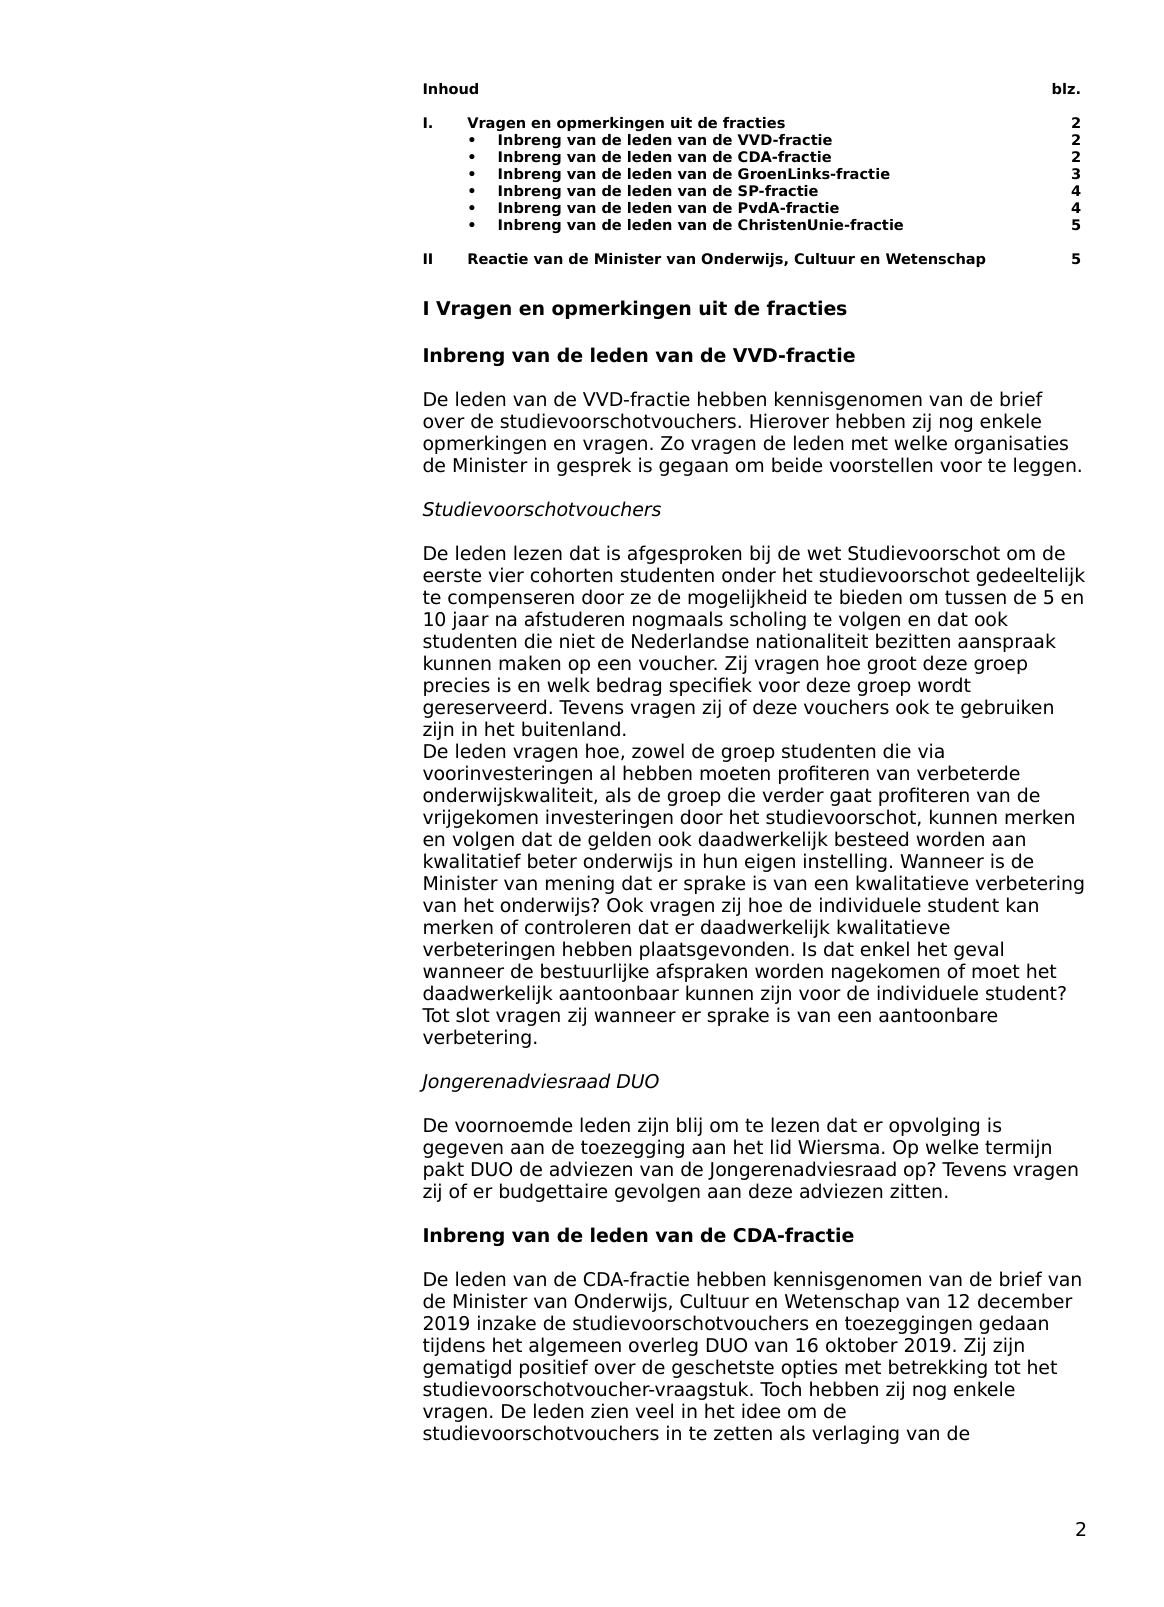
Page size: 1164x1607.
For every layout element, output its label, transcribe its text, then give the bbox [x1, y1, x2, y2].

table_cell 2 [1013, 132, 1087, 149]
table_cell 2 [1013, 149, 1087, 166]
table_cell Reactie van de Minister van Onderwijs, Cultuur en Wetenschap [461, 251, 1013, 268]
text De leden vragen hoe, zowel de groep studenten die via voorinvesteringen al hebben moeten profiteren van verbeterde onderwijskwaliteit, als de groep die verder gaat profiteren van de vrijgekomen investeringen door het studievoorschot, kunnen merken en volgen dat de gelden ook daadwerkelijk besteed worden aan kwalitatief beter onderwijs in hun eigen instelling. Wanneer is de Minister van mening dat er sprake is van een kwalitatieve verbetering van het onderwijs? Ook vragen zij hoe de individuele student kan merken of controleren dat er daadwerkelijk kwalitatieve verbeteringen hebben plaatsgevonden. Is dat enkel het geval wanneer de bestuurlijke afspraken worden nagekomen of moet het daadwerkelijk aantoonbaar kunnen zijn voor de individuele student? Tot slot vragen zij wanneer er sprake is van een aantoonbare verbetering. [422, 741, 1087, 1049]
table_cell [422, 234, 1087, 251]
subtitle Jongerenadviesraad DUO [422, 1071, 1087, 1093]
table_cell • [461, 200, 491, 217]
text De leden lezen dat is afgesproken bij de wet Studievoorschot om de eerste vier cohorten studenten onder het studievoorschot gedeeltelijk te compenseren door ze de mogelijkheid te bieden om tussen de 5 en 10 jaar na afstuderen nogmaals scholing te volgen en dat ook studenten die niet de Nederlandse nationaliteit bezitten aanspraak kunnen maken op een voucher. Zij vragen hoe groot deze groep precies is en welk bedrag specifiek voor deze groep wordt gereserveerd. Tevens vragen zij of deze vouchers ook te gebruiken zijn in het buitenland. [422, 543, 1087, 741]
table_cell Inbreng van de leden van de VVD-fractie [491, 132, 1013, 149]
subtitle Studievoorschotvouchers [422, 499, 1087, 521]
table_cell Vragen en opmerkingen uit de fracties [461, 115, 1013, 132]
table_cell Inbreng van de leden van de GroenLinks-fractie [491, 166, 1013, 183]
table_cell Inbreng van de leden van de PvdA-fractie [491, 200, 1013, 217]
table_cell [422, 200, 461, 217]
table_cell 4 [1013, 200, 1087, 217]
table_cell [422, 217, 461, 234]
table_cell I. [422, 115, 461, 132]
text De voornoemde leden zijn blij om te lezen dat er opvolging is gegeven aan de toezegging aan het lid Wiersma. Op welke termijn pakt DUO de adviezen van de Jongerenadviesraad op? Tevens vragen zij of er budgettaire gevolgen aan deze adviezen zitten. [422, 1115, 1087, 1203]
table_cell 5 [1013, 217, 1087, 234]
table_cell • [461, 217, 491, 234]
table_cell [422, 183, 461, 200]
table_cell [422, 98, 1087, 115]
table_cell 4 [1013, 183, 1087, 200]
table_cell Inbreng van de leden van de CDA-fractie [491, 149, 1013, 166]
subtitle I Vragen en opmerkingen uit de fracties [422, 298, 1087, 320]
text De leden van de VVD-fractie hebben kennisgenomen van de brief over de studievoorschotvouchers. Hierover hebben zij nog enkele opmerkingen en vragen. Zo vragen de leden met welke organisaties de Minister in gesprek is gegaan om beide voorstellen voor te leggen. [422, 389, 1087, 477]
table_cell [422, 149, 461, 166]
table_cell • [461, 149, 491, 166]
table_cell [422, 132, 461, 149]
table_cell • [461, 132, 491, 149]
table_header blz. [1013, 81, 1087, 98]
subtitle Inbreng van de leden van de VVD-fractie [422, 345, 1087, 367]
text De leden van de CDA-fractie hebben kennisgenomen van de brief van de Minister van Onderwijs, Cultuur en Wetenschap van 12 december 2019 inzake de studievoorschotvouchers en toezeggingen gedaan tijdens het algemeen overleg DUO van 16 oktober 2019. Zij zijn gematigd positief over de geschetste opties met betrekking tot het studievoorschotvoucher-vraagstuk. Toch hebben zij nog enkele vragen. De leden zien veel in het idee om de studievoorschotvouchers in te zetten als verlaging van de [422, 1269, 1087, 1445]
table_cell Inbreng van de leden van de SP-fractie [491, 183, 1013, 200]
table_cell 3 [1013, 166, 1087, 183]
table_cell 2 [1013, 115, 1087, 132]
table_cell II [422, 251, 461, 268]
table_cell [422, 166, 461, 183]
table_cell • [461, 183, 491, 200]
table_cell 5 [1013, 251, 1087, 268]
table_cell Inbreng van de leden van de ChristenUnie-fractie [491, 217, 1013, 234]
table_cell • [461, 166, 491, 183]
table_header Inhoud [422, 81, 1013, 98]
subtitle Inbreng van de leden van de CDA-fractie [422, 1225, 1087, 1247]
